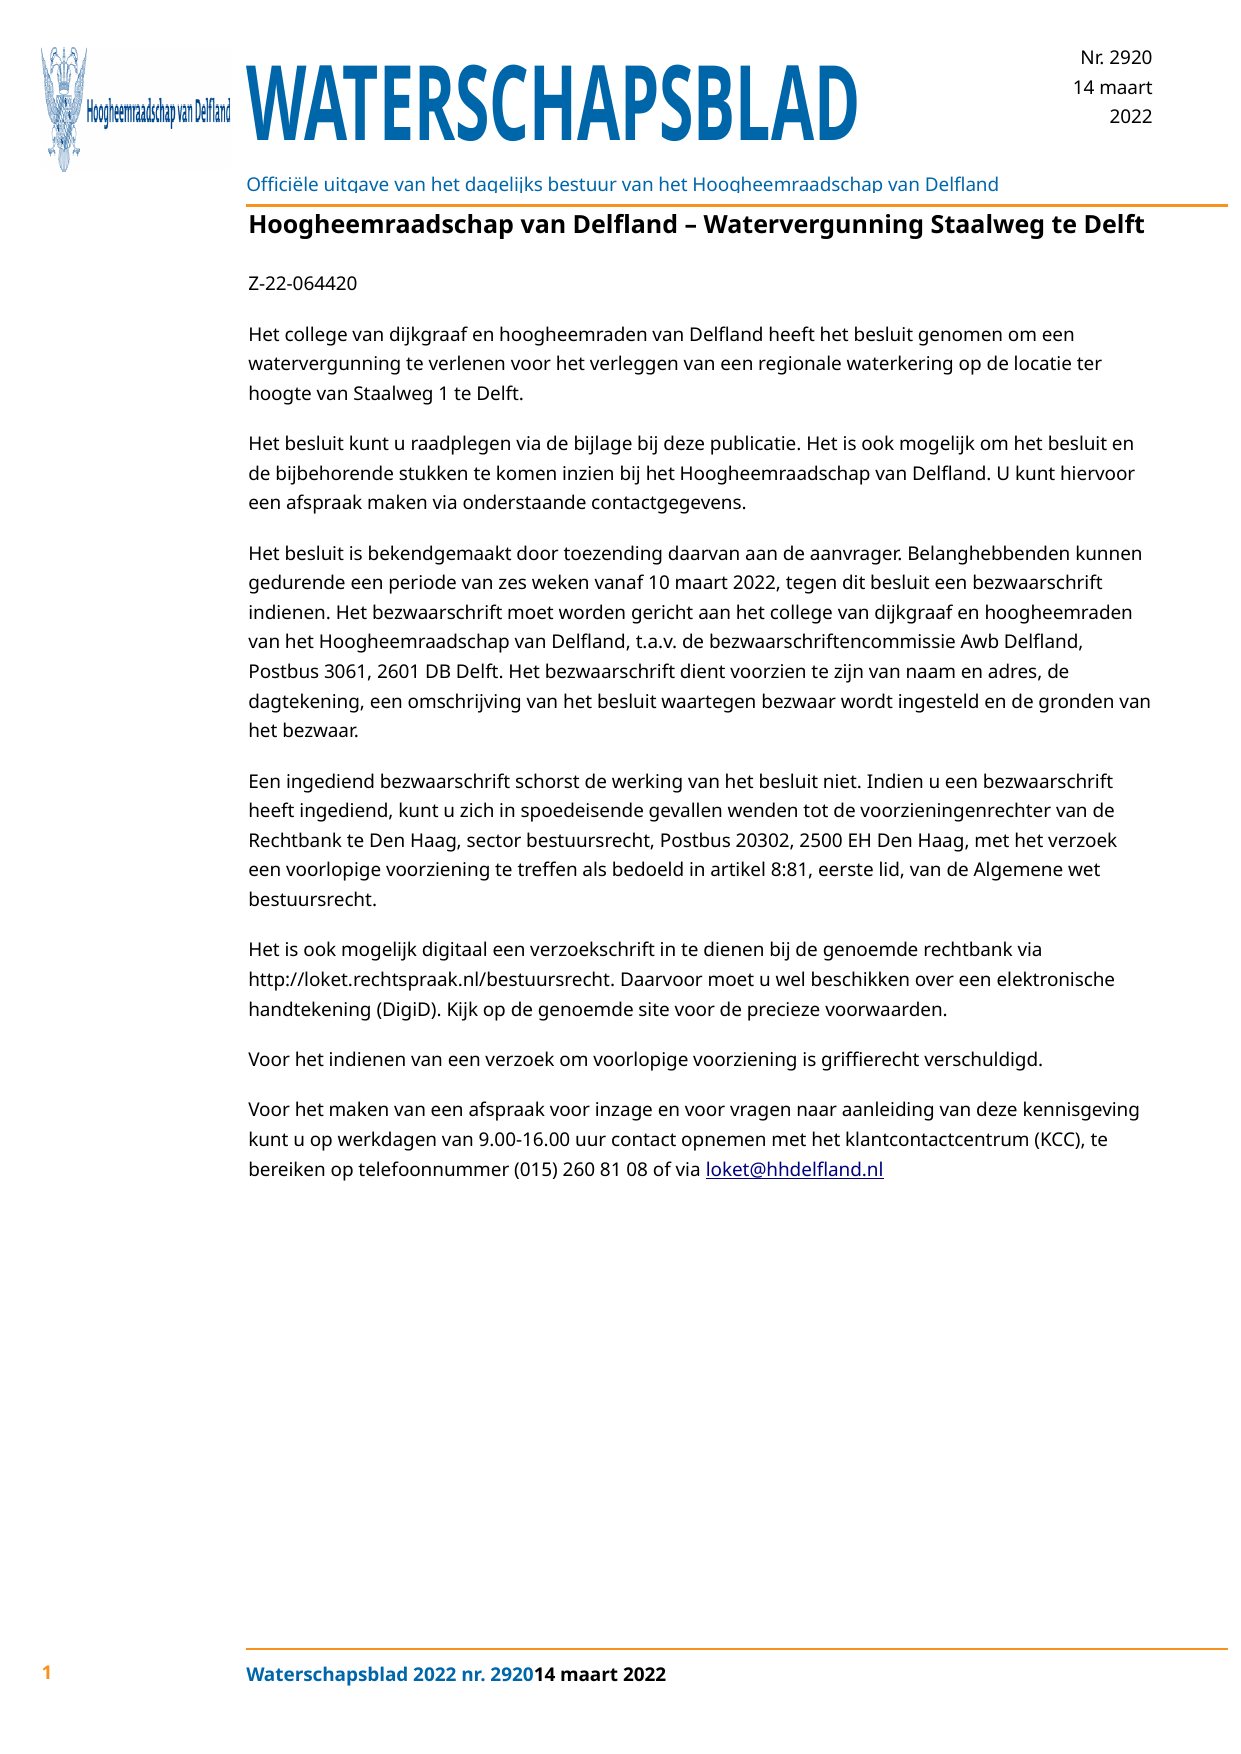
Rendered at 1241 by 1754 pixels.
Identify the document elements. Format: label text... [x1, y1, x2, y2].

text Een ingediend bezwaarschrift schorst de werking van het besluit niet. Indien u een bezwaarschrift heeft ingediend, kunt u zich in spoedeisende gevallen wenden tot de voorzieningenrechter van de Rechtbank te Den Haag, sector bestuursrecht, Postbus 20302, 2500 EH Den Haag, met het verzoek een voorlopige voorziening te treffen als bedoeld in artikel 8:81, eerste lid, van de Algemene wet bestuursrecht. [248, 768, 1152, 912]
text Het besluit kunt u raadplegen via de bijlage bij deze publicatie. Het is ook mogelijk om het besluit en de bijbehorende stukken te komen inzien bij het Hoogheemraadschap van Delfland. U kunt hiervoor een afspraak maken via onderstaande contactgegevens. [248, 430, 1152, 515]
text Het besluit is bekendgemaakt door toezending daarvan aan de aanvrager. Belanghebbenden kunnen gedurende een periode van zes weken vanaf 10 maart 2022, tegen dit besluit een bezwaarschrift indienen. Het bezwaarschrift moet worden gericht aan het college van dijkgraaf en hoogheemraden van het Hoogheemraadschap van Delfland, t.a.v. de bezwaarschriftencommissie Awb Delfland, Postbus 3061, 2601 DB Delft. Het bezwaarschrift dient voorzien te zijn van naam en adres, de dagtekening, een omschrijving van het besluit waartegen bezwaar wordt ingesteld en de gronden van het bezwaar. [248, 540, 1152, 743]
text Voor het maken van een afspraak voor inzage en voor vragen naar aanleiding van deze kennisgeving kunt u op werkdagen van 9.00-16.00 uur contact opnemen met het klantcontactcentrum (KCC), te bereiken op telefoonnummer (015) 260 81 08 of via loket@hhdelfland.nl [248, 1097, 1152, 1181]
text Hoogheemraadschap van Delfland – Watervergunning Staalweg te Delft [248, 207, 1152, 241]
text Het college van dijkgraaf en hoogheemraden van Delfland heeft het besluit genomen om een watervergunning te verlenen voor het verleggen van een regionale waterkering op de locatie ter hoogte van Staalweg 1 te Delft. [248, 321, 1152, 406]
picture [41, 47, 231, 172]
text Voor het indienen van een verzoek om voorlopige voorziening is griffierecht verschuldigd. [248, 1046, 1152, 1072]
text Het is ook mogelijk digitaal een verzoekschrift in te dienen bij de genoemde rechtbank via http://loket.rechtspraak.nl/bestuursrecht. Daarvoor moet u wel beschikken over een elektronische handtekening (DigiD). Kijk op de genoemde site voor de precieze voorwaarden. [248, 937, 1152, 1021]
text Z-22-064420 [248, 270, 1152, 296]
